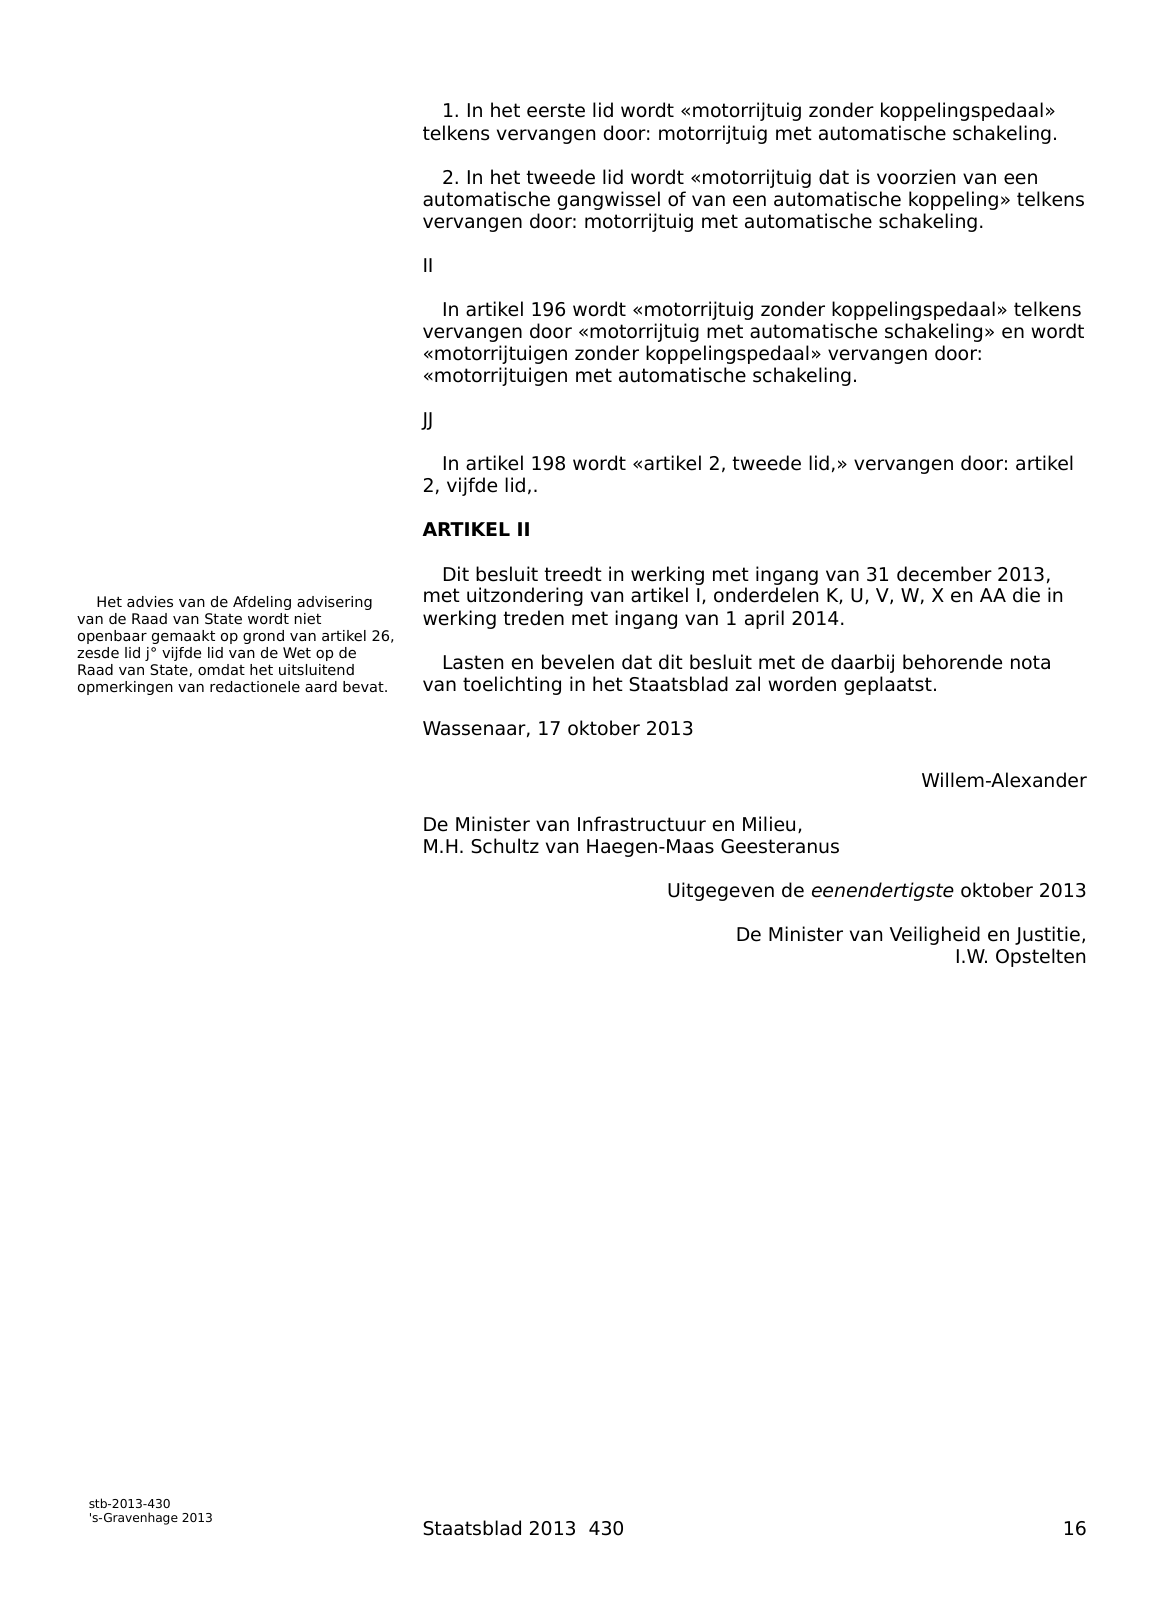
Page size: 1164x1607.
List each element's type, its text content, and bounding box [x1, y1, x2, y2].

text Lasten en bevelen dat dit besluit met de daarbij behorende nota van toelichting in het Staatsblad zal worden geplaatst. [422, 652, 1087, 696]
text 's-Gravenhage 2013 [88, 1511, 323, 1525]
text Het advies van de Afdeling advisering van de Raad van State wordt niet openbaar gemaakt op grond van artikel 26, zesde lid j° vijfde lid van de Wet op de Raad van State, omdat het uitsluitend opmerkingen van redactionele aard bevat. [77, 594, 396, 696]
text II [422, 255, 1087, 277]
text Willem-Alexander [422, 770, 1087, 792]
text 1. In het eerste lid wordt «motorrijtuig zonder koppelingspedaal» telkens vervangen door: motorrijtuig met automatische schakeling. [422, 100, 1087, 144]
text JJ [422, 409, 1087, 431]
text De Minister van Infrastructuur en Milieu, M.H. Schultz van Haegen-Maas Geesteranus [422, 814, 1087, 858]
text In artikel 198 wordt «artikel 2, tweede lid,» vervangen door: artikel 2, vijfde lid,. [422, 453, 1087, 497]
text stb-2013-430 [88, 1497, 323, 1511]
text De Minister van Veiligheid en Justitie, I.W. Opstelten [422, 924, 1087, 968]
subtitle ARTIKEL II [422, 519, 1087, 541]
text 2. In het tweede lid wordt «motorrijtuig dat is voorzien van een automatische gangwissel of van een automatische koppeling» telkens vervangen door: motorrijtuig met automatische schakeling. [422, 167, 1087, 232]
text In artikel 196 wordt «motorrijtuig zonder koppelingspedaal» telkens vervangen door «motorrijtuig met automatische schakeling» en wordt «motorrijtuigen zonder koppelingspedaal» vervangen door: «motorrijtuigen met automatische schakeling. [422, 299, 1087, 387]
text Dit besluit treedt in werking met ingang van 31 december 2013, met uitzondering van artikel I, onderdelen K, U, V, W, X en AA die in werking treden met ingang van 1 april 2014. [422, 563, 1087, 629]
text Wassenaar, 17 oktober 2013 [422, 718, 1087, 740]
text Uitgegeven de eenendertigste oktober 2013 [422, 880, 1087, 902]
